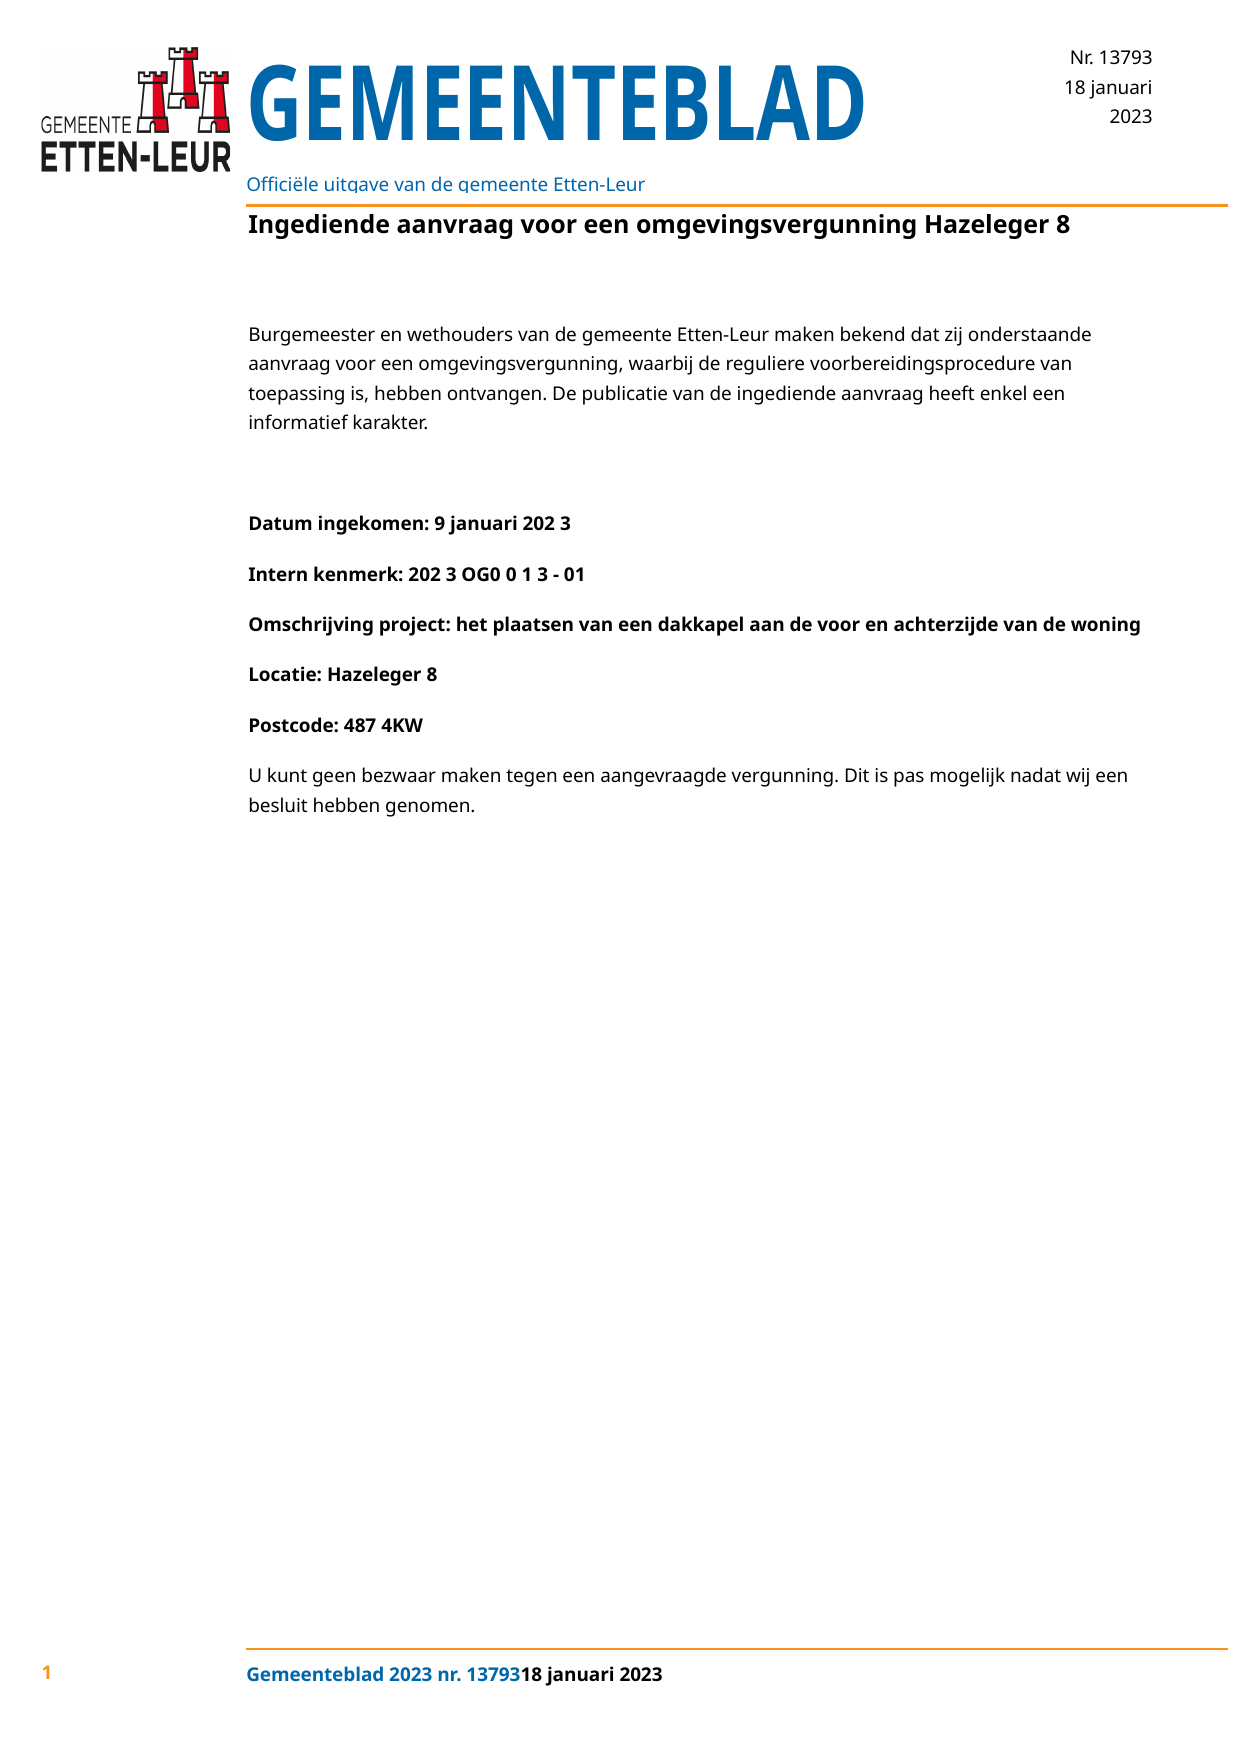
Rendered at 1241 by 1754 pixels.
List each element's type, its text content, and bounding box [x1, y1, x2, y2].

text Postcode: 487 4KW [248, 712, 1152, 738]
picture [41, 47, 231, 172]
text Datum ingekomen: 9 januari 202 3 [248, 510, 1152, 536]
text Omschrijving project: het plaatsen van een dakkapel aan de voor en achterzijde van de woning [248, 611, 1152, 637]
text Intern kenmerk: 202 3 OG0 0 1 3 - 01 [248, 561, 1152, 586]
text Locatie: Hazeleger 8 [248, 662, 1152, 687]
text U kunt geen bezwaar maken tegen een aangevraagde vergunning. Dit is pas mogelijk nadat wij een besluit hebben genomen. [248, 762, 1152, 818]
text Burgemeester en wethouders van de gemeente Etten-Leur maken bekend dat zij onderstaande aanvraag voor een omgevingsvergunning, waarbij de reguliere voorbereidingsprocedure van toepassing is, hebben ontvangen. De publicatie van de ingediende aanvraag heeft enkel een informatief karakter. [248, 321, 1152, 435]
text Ingediende aanvraag voor een omgevingsvergunning Hazeleger 8 [248, 207, 1152, 241]
